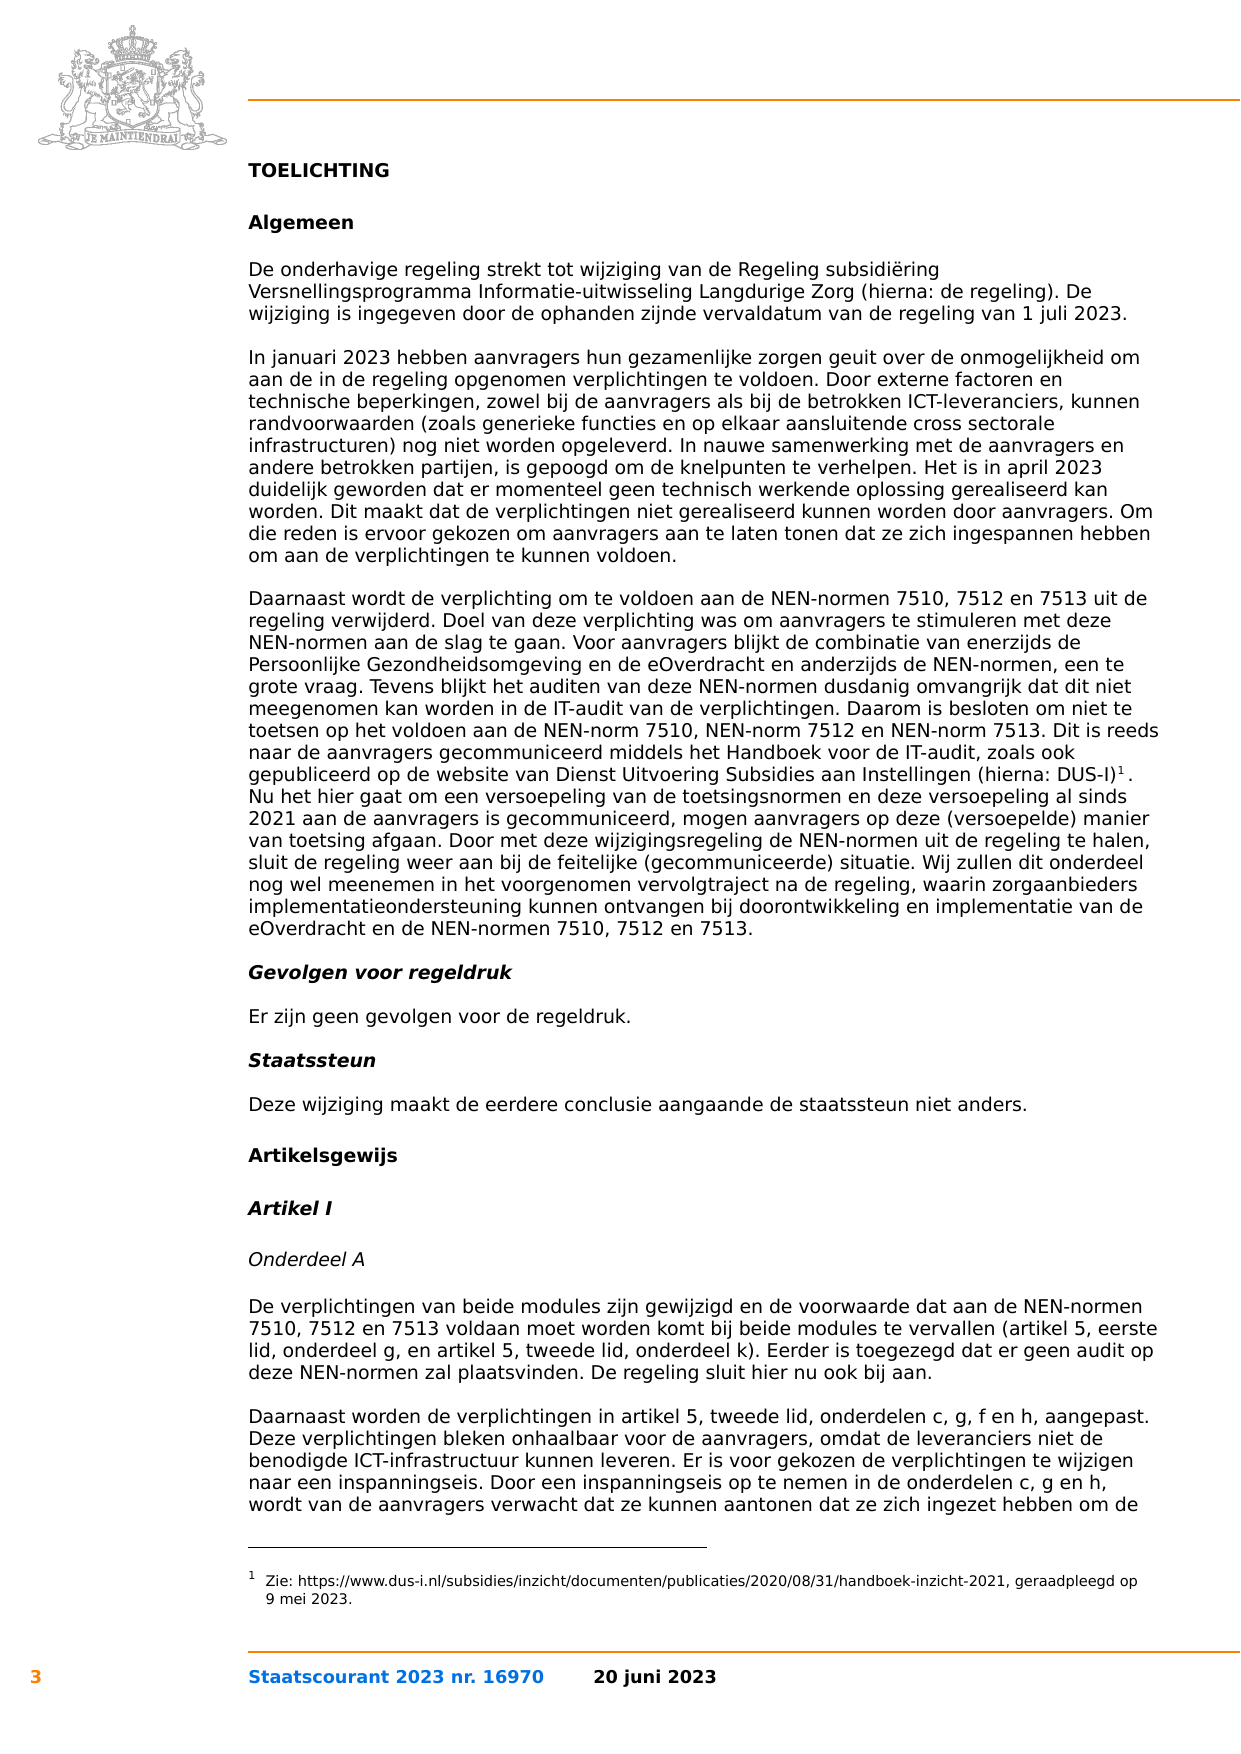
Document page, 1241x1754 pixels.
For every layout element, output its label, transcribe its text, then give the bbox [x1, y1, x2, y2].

text Daarnaast worden de verplichtingen in artikel 5, tweede lid, onderdelen c, g, f en h, aangepast. Deze verplichtingen bleken onhaalbaar voor de aanvragers, omdat de leveranciers niet de benodigde ICT-infrastructuur kunnen leveren. Er is voor gekozen de verplichtingen te wijzigen naar een inspanningseis. Door een inspanningseis op te nemen in de onderdelen c, g en h, wordt van de aanvragers verwacht dat ze kunnen aantonen dat ze zich ingezet hebben om de [248, 1406, 1163, 1516]
subtitle Onderdeel A [248, 1249, 1163, 1271]
subtitle Artikelsgewijs [248, 1145, 1163, 1167]
subtitle Gevolgen voor regeldruk [248, 962, 1163, 984]
subtitle Staatssteun [248, 1049, 1163, 1072]
text In januari 2023 hebben aanvragers hun gezamenlijke zorgen geuit over de onmogelijkheid om aan de in de regeling opgenomen verplichtingen te voldoen. Door externe factoren en technische beperkingen, zowel bij de aanvragers als bij de betrokken ICT-leveranciers, kunnen randvoorwaarden (zoals generieke functies en op elkaar aansluitende cross sectorale infrastructuren) nog niet worden opgeleverd. In nauwe samenwerking met de aanvragers en andere betrokken partijen, is gepoogd om de knelpunten te verhelpen. Het is in april 2023 duidelijk geworden dat er momenteel geen technisch werkende oplossing gerealiseerd kan worden. Dit maakt dat de verplichtingen niet gerealiseerd kunnen worden door aanvragers. Om die reden is ervoor gekozen om aanvragers aan te laten tonen dat ze zich ingespannen hebben om aan de verplichtingen te kunnen voldoen. [248, 347, 1163, 566]
subtitle TOELICHTING [248, 160, 1163, 182]
text Zie: https://www.dus-i.nl/subsidies/inzicht/documenten/publicaties/2020/08/31/handboek-inzicht-2021, geraadpleegd op 9 mei 2023. [248, 1569, 1163, 1608]
text De onderhavige regeling strekt tot wijziging van de Regeling subsidiëring Versnellingsprogramma Informatie-uitwisseling Langdurige Zorg (hierna: de regeling). De wijziging is ingegeven door de ophanden zijnde vervaldatum van de regeling van 1 juli 2023. [248, 259, 1163, 325]
text Er zijn geen gevolgen voor de regeldruk. [248, 1006, 1163, 1028]
text Daarnaast wordt de verplichting om te voldoen aan de NEN-normen 7510, 7512 en 7513 uit de regeling verwijderd. Doel van deze verplichting was om aanvragers te stimuleren met deze NEN-normen aan de slag te gaan. Voor aanvragers blijkt de combinatie van enerzijds de Persoonlijke Gezondheidsomgeving en de eOverdracht en anderzijds de NEN-normen, een te grote vraag. Tevens blijkt het auditen van deze NEN-normen dusdanig omvangrijk dat dit niet meegenomen kan worden in de IT-audit van de verplichtingen. Daarom is besloten om niet te toetsen op het voldoen aan de NEN-norm 7510, NEN-norm 7512 en NEN-norm 7513. Dit is reeds naar de aanvragers gecommuniceerd middels het Handboek voor de IT-audit, zoals ook gepubliceerd op de website van Dienst Uitvoering Subsidies aan Instellingen (hierna: DUS-I). Nu het hier gaat om een versoepeling van de toetsingsnormen en deze versoepeling al sinds 2021 aan de aanvragers is gecommuniceerd, mogen aanvragers op deze (versoepelde) manier van toetsing afgaan. Door met deze wijzigingsregeling de NEN-normen uit de regeling te halen, sluit de regeling weer aan bij de feitelijke (gecommuniceerde) situatie. Wij zullen dit onderdeel nog wel meenemen in het voorgenomen vervolgtraject na de regeling, waarin zorgaanbieders implementatieondersteuning kunnen ontvangen bij doorontwikkeling en implementatie van de eOverdracht en de NEN-normen 7510, 7512 en 7513. [248, 588, 1163, 940]
picture [38, 25, 227, 150]
subtitle Artikel I [248, 1197, 1163, 1219]
text Deze wijziging maakt de eerdere conclusie aangaande de staatssteun niet anders. [248, 1093, 1163, 1115]
subtitle Algemeen [248, 212, 1163, 234]
text De verplichtingen van beide modules zijn gewijzigd en de voorwaarde dat aan de NEN-normen 7510, 7512 en 7513 voldaan moet worden komt bij beide modules te vervallen (artikel 5, eerste lid, onderdeel g, en artikel 5, tweede lid, onderdeel k). Eerder is toegezegd dat er geen audit op deze NEN-normen zal plaatsvinden. De regeling sluit hier nu ook bij aan. [248, 1296, 1163, 1384]
